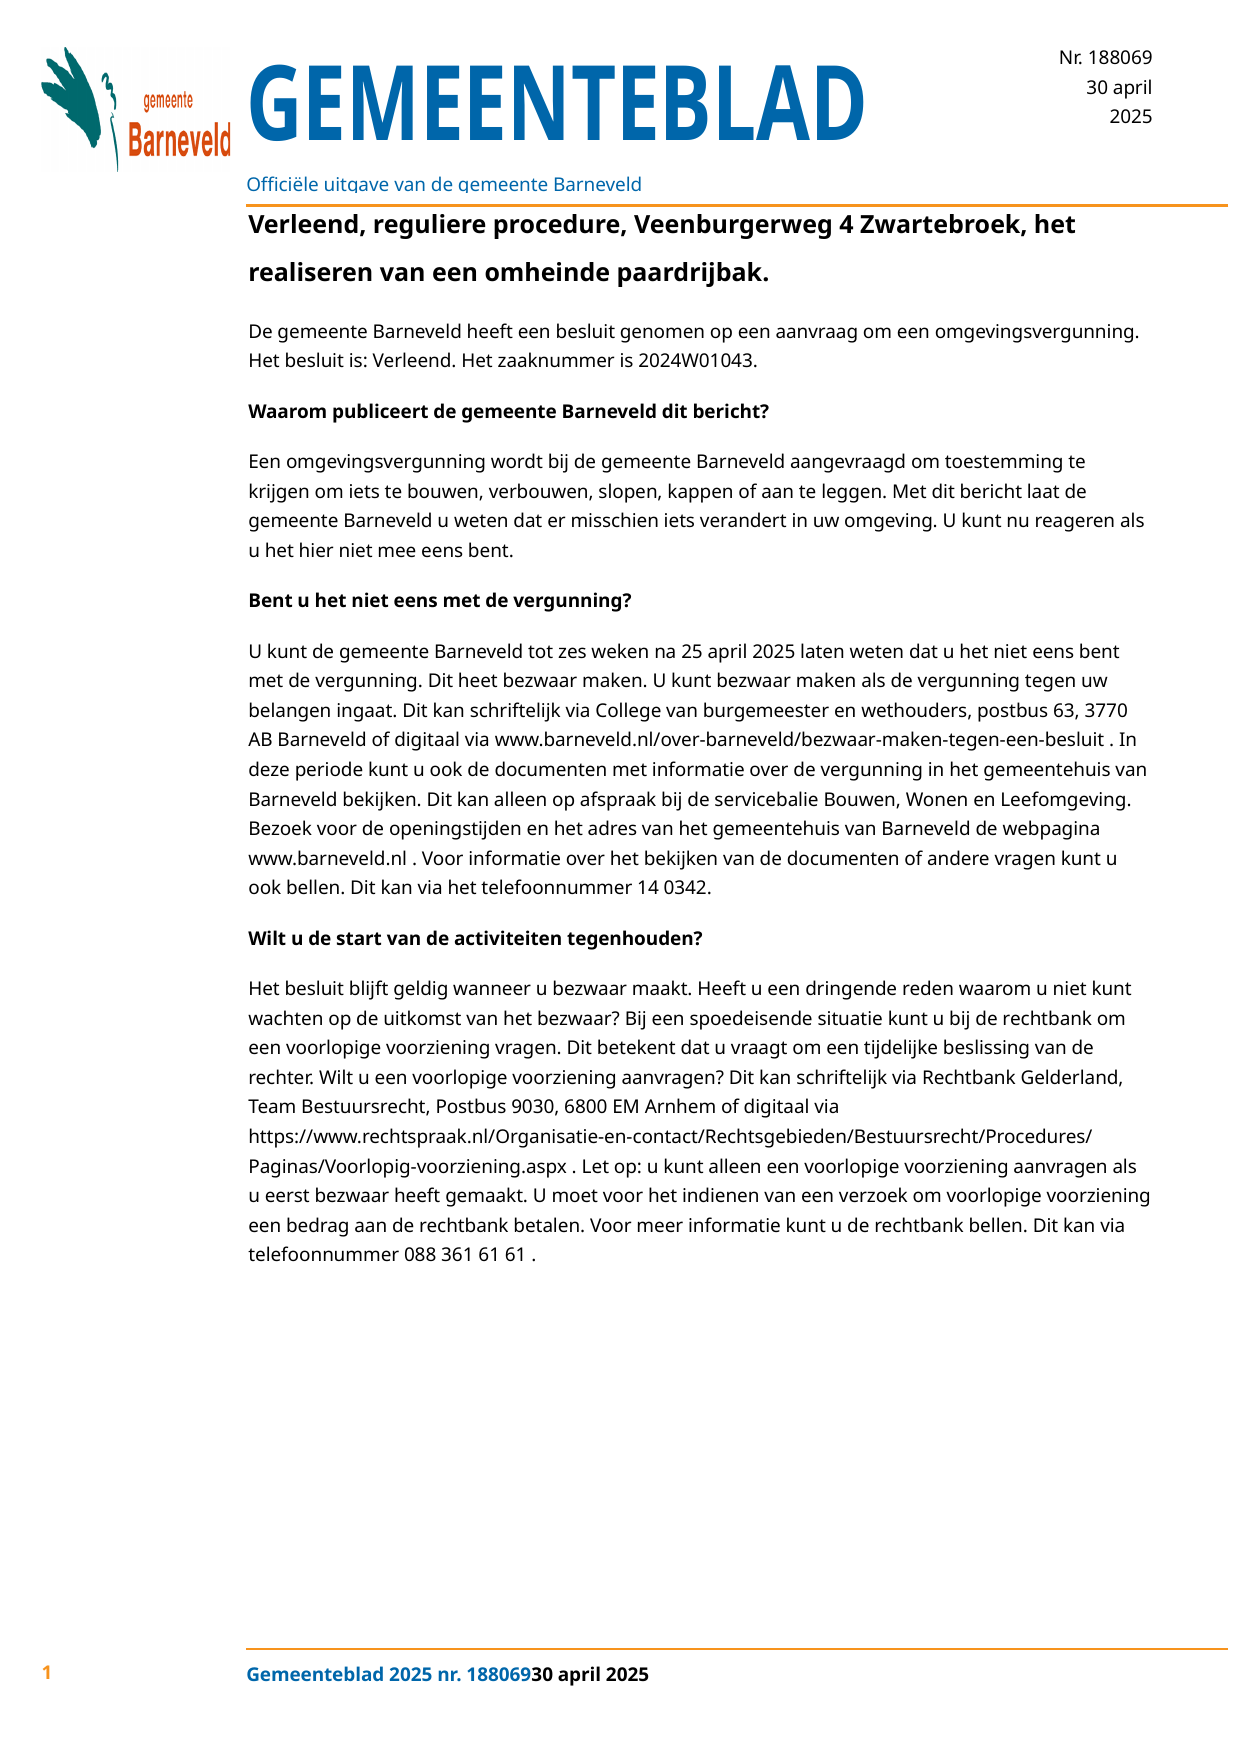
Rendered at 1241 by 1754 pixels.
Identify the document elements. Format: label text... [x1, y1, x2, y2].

text Verleend, reguliere procedure, Veenburgerweg 4 Zwartebroek, het realiseren van een omheinde paardrijbak. [248, 207, 1152, 288]
text Waarom publiceert de gemeente Barneveld dit bericht? [248, 398, 1152, 424]
text Wilt u de start van de activiteiten tegenhouden? [248, 925, 1152, 951]
text U kunt de gemeente Barneveld tot zes weken na 25 april 2025 laten weten dat u het niet eens bent met de vergunning. Dit heet bezwaar maken. U kunt bezwaar maken als de vergunning tegen uw belangen ingaat. Dit kan schriftelijk via College van burgemeester en wethouders, postbus 63, 3770 AB Barneveld of digitaal via www.barneveld.nl/over-barneveld/bezwaar-maken-tegen-een-besluit . In deze periode kunt u ook de documenten met informatie over de vergunning in het gemeentehuis van Barneveld bekijken. Dit kan alleen op afspraak bij de servicebalie Bouwen, Wonen en Leefomgeving. Bezoek voor de openingstijden en het adres van het gemeentehuis van Barneveld de webpagina www.barneveld.nl . Voor informatie over het bekijken van de documenten of andere vragen kunt u ook bellen. Dit kan via het telefoonnummer 14 0342. [248, 638, 1152, 900]
picture [41, 47, 231, 172]
text Het besluit blijft geldig wanneer u bezwaar maakt. Heeft u een dringende reden waarom u niet kunt wachten op de uitkomst van het bezwaar? Bij een spoedeisende situatie kunt u bij de rechtbank om een voorlopige voorziening vragen. Dit betekent dat u vraagt om een tijdelijke beslissing van de rechter. Wilt u een voorlopige voorziening aanvragen? Dit kan schriftelijk via Rechtbank Gelderland, Team Bestuursrecht, Postbus 9030, 6800 EM Arnhem of digitaal via https://www.rechtspraak.nl/Organisatie-en-contact/Rechtsgebieden/Bestuursrecht/Procedures/Paginas/Voorlopig-voorziening.aspx . Let op: u kunt alleen een voorlopige voorziening aanvragen als u eerst bezwaar heeft gemaakt. U moet voor het indienen van een verzoek om voorlopige voorziening een bedrag aan de rechtbank betalen. Voor meer informatie kunt u de rechtbank bellen. Dit kan via telefoonnummer 088 361 61 61 . [248, 975, 1152, 1267]
text Bent u het niet eens met de vergunning? [248, 587, 1152, 613]
text Een omgevingsvergunning wordt bij de gemeente Barneveld aangevraagd om toestemming te krijgen om iets te bouwen, verbouwen, slopen, kappen of aan te leggen. Met dit bericht laat de gemeente Barneveld u weten dat er misschien iets verandert in uw omgeving. U kunt nu reageren als u het hier niet mee eens bent. [248, 448, 1152, 563]
text De gemeente Barneveld heeft een besluit genomen op een aanvraag om een omgevingsvergunning. Het besluit is: Verleend. Het zaaknummer is 2024W01043. [248, 318, 1152, 373]
